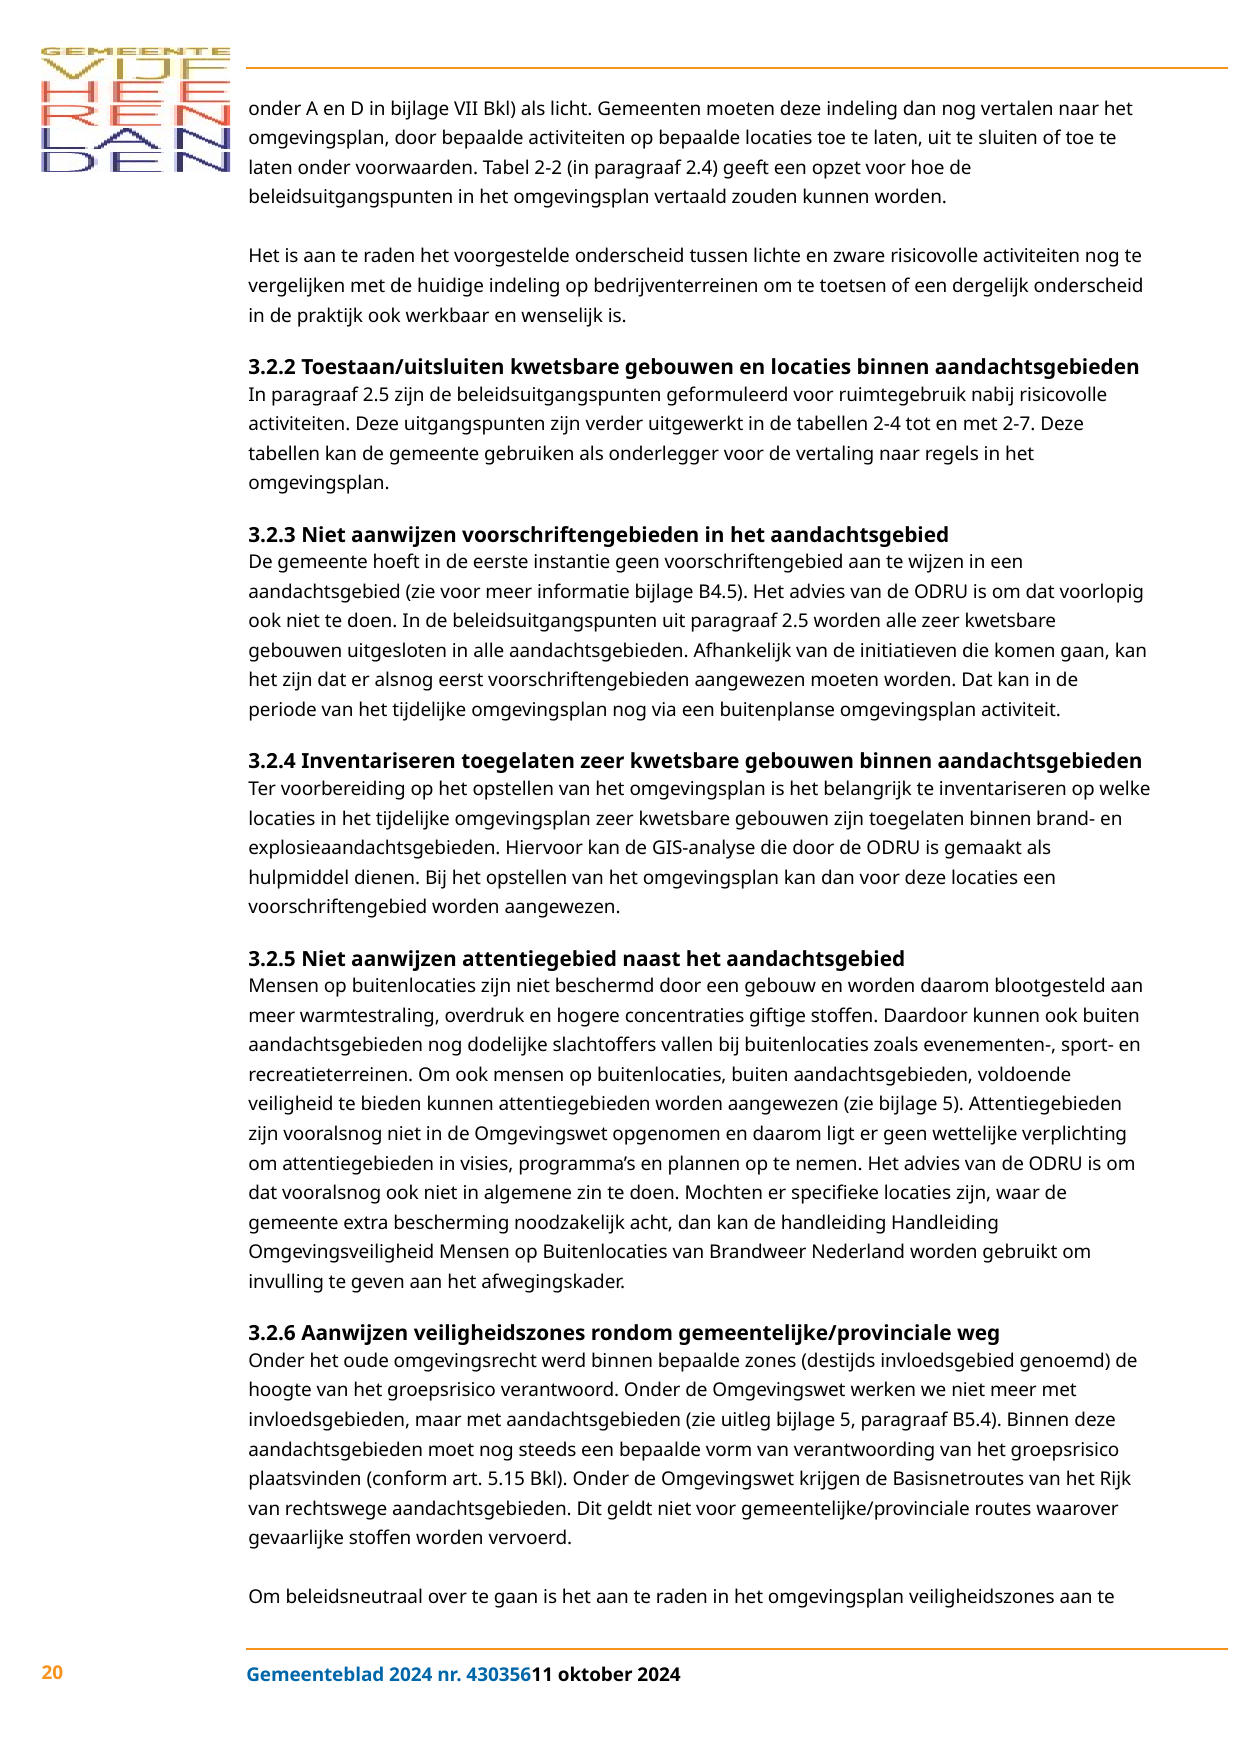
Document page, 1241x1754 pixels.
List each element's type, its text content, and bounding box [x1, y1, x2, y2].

text 3.2.5 Niet aanwijzen attentiegebied naast het aandachtsgebied [248, 944, 1152, 972]
text Ter voorbereiding op het opstellen van het omgevingsplan is het belangrijk te inventariseren op welke locaties in het tijdelijke omgevingsplan zeer kwetsbare gebouwen zijn toegelaten binnen brand- en explosieaandachtsgebieden. Hiervoor kan de GIS-analyse die door de ODRU is gemaakt als hulpmiddel dienen. Bij het opstellen van het omgevingsplan kan dan voor deze locaties een voorschriftengebied worden aangewezen. [248, 775, 1152, 919]
text onder A en D in bijlage VII Bkl) als licht. Gemeenten moeten deze indeling dan nog vertalen naar het omgevingsplan, door bepaalde activiteiten op bepaalde locaties toe te laten, uit te sluiten of toe te laten onder voorwaarden. Tabel 2-2 (in paragraaf 2.4) geeft een opzet voor hoe de beleidsuitgangspunten in het omgevingsplan vertaald zouden kunnen worden. [248, 95, 1152, 209]
text 3.2.4 Inventariseren toegelaten zeer kwetsbare gebouwen binnen aandachtsgebieden [248, 747, 1152, 775]
text Mensen op buitenlocaties zijn niet beschermd door een gebouw en worden daarom blootgesteld aan meer warmtestraling, overdruk en hogere concentraties giftige stoffen. Daardoor kunnen ook buiten aandachtsgebieden nog dodelijke slachtoffers vallen bij buitenlocaties zoals evenementen-, sport- en recreatieterreinen. Om ook mensen op buitenlocaties, buiten aandachtsgebieden, voldoende veiligheid te bieden kunnen attentiegebieden worden aangewezen (zie bijlage 5). Attentiegebieden zijn vooralsnog niet in de Omgevingswet opgenomen en daarom ligt er geen wettelijke verplichting om attentiegebieden in visies, programma’s en plannen op te nemen. Het advies van de ODRU is om dat vooralsnog ook niet in algemene zin te doen. Mochten er specifieke locaties zijn, waar de gemeente extra bescherming noodzakelijk acht, dan kan de handleiding Handleiding Omgevingsveiligheid Mensen op Buitenlocaties van Brandweer Nederland worden gebruikt om invulling te geven aan het afwegingskader. [248, 972, 1152, 1294]
text In paragraaf 2.5 zijn de beleidsuitgangspunten geformuleerd voor ruimtegebruik nabij risicovolle activiteiten. Deze uitgangspunten zijn verder uitgewerkt in de tabellen 2-4 tot en met 2-7. Deze tabellen kan de gemeente gebruiken als onderlegger voor de vertaling naar regels in het omgevingsplan. [248, 381, 1152, 495]
text 3.2.3 Niet aanwijzen voorschriftengebieden in het aandachtsgebied [248, 520, 1152, 548]
text 3.2.6 Aanwijzen veiligheidszones rondom gemeentelijke/provinciale weg [248, 1318, 1152, 1347]
text Om beleidsneutraal over te gaan is het aan te raden in het omgevingsplan veiligheidszones aan te [248, 1584, 1152, 1609]
text 3.2.2 Toestaan/uitsluiten kwetsbare gebouwen en locaties binnen aandachtsgebieden [248, 352, 1152, 381]
text Het is aan te raden het voorgestelde onderscheid tussen lichte en zware risicovolle activiteiten nog te vergelijken met de huidige indeling op bedrijventerreinen om te toetsen of een dergelijk onderscheid in de praktijk ook werkbaar en wenselijk is. [248, 243, 1152, 328]
text Onder het oude omgevingsrecht werd binnen bepaalde zones (destijds invloedsgebied genoemd) de hoogte van het groepsrisico verantwoord. Onder de Omgevingswet werken we niet meer met invloedsgebieden, maar met aandachtsgebieden (zie uitleg bijlage 5, paragraaf B5.4). Binnen deze aandachtsgebieden moet nog steeds een bepaalde vorm van verantwoording van het groepsrisico plaatsvinden (conform art. 5.15 Bkl). Onder de Omgevingswet krijgen de Basisnetroutes van het Rijk van rechtswege aandachtsgebieden. Dit geldt niet voor gemeentelijke/provinciale routes waarover gevaarlijke stoffen worden vervoerd. [248, 1347, 1152, 1550]
picture [41, 47, 231, 172]
text De gemeente hoeft in de eerste instantie geen voorschriftengebied aan te wijzen in een aandachtsgebied (zie voor meer informatie bijlage B4.5). Het advies van de ODRU is om dat voorlopig ook niet te doen. In de beleidsuitgangspunten uit paragraaf 2.5 worden alle zeer kwetsbare gebouwen uitgesloten in alle aandachtsgebieden. Afhankelijk van de initiatieven die komen gaan, kan het zijn dat er alsnog eerst voorschriftengebieden aangewezen moeten worden. Dat kan in de periode van het tijdelijke omgevingsplan nog via een buitenplanse omgevingsplan activiteit. [248, 548, 1152, 722]
